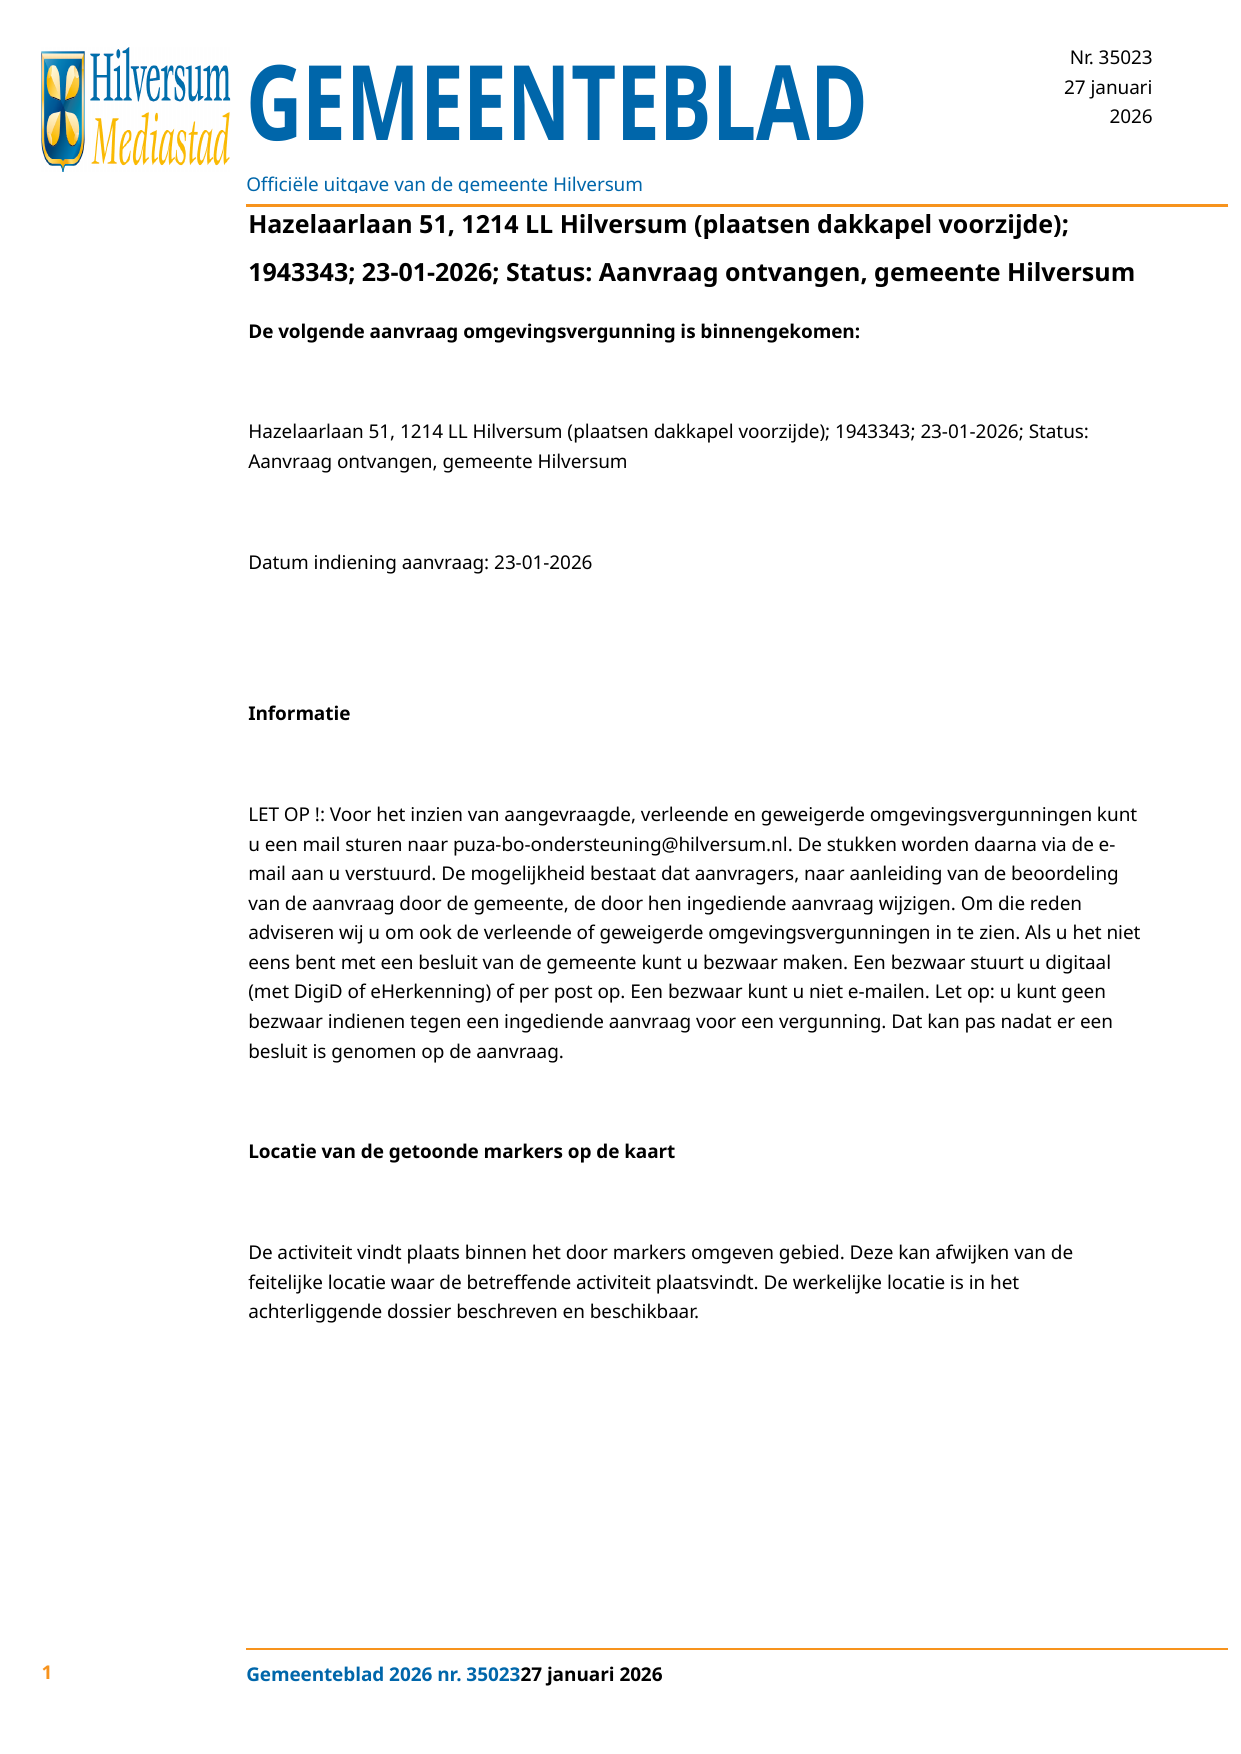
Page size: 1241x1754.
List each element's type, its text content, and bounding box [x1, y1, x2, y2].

text Hazelaarlaan 51, 1214 LL Hilversum (plaatsen dakkapel voorzijde); 1943343; 23-01-2026; Status: Aanvraag ontvangen, gemeente Hilversum [248, 419, 1152, 474]
text LET OP !: Voor het inzien van aangevraagde, verleende en geweigerde omgevingsvergunningen kunt u een mail sturen naar puza-bo-ondersteuning@hilversum.nl. De stukken worden daarna via de e-mail aan u verstuurd. De mogelijkheid bestaat dat aanvragers, naar aanleiding van de beoordeling van de aanvraag door de gemeente, de door hen ingediende aanvraag wijzigen. Om die reden adviseren wij u om ook de verleende of geweigerde omgevingsvergunningen in te zien. Als u het niet eens bent met een besluit van de gemeente kunt u bezwaar maken. Een bezwaar stuurt u digitaal (met DigiD of eHerkenning) of per post op. Een bezwaar kunt u niet e-mailen. Let op: u kunt geen bezwaar indienen tegen een ingediende aanvraag voor een vergunning. Dat kan pas nadat er een besluit is genomen op de aanvraag. [248, 801, 1152, 1064]
text De activiteit vindt plaats binnen het door markers omgeven gebied. Deze kan afwijken van de feitelijke locatie waar de betreffende activiteit plaatsvindt. De werkelijke locatie is in het achterliggende dossier beschreven en beschikbaar. [248, 1239, 1152, 1324]
text Hazelaarlaan 51, 1214 LL Hilversum (plaatsen dakkapel voorzijde); 1943343; 23-01-2026; Status: Aanvraag ontvangen, gemeente Hilversum [248, 207, 1152, 288]
picture [41, 47, 231, 172]
text Datum indiening aanvraag: 23-01-2026 [248, 549, 1152, 575]
text Informatie [248, 700, 1152, 726]
text Locatie van de getoonde markers op de kaart [248, 1139, 1152, 1164]
text De volgende aanvraag omgevingsvergunning is binnengekomen: [248, 318, 1152, 344]
